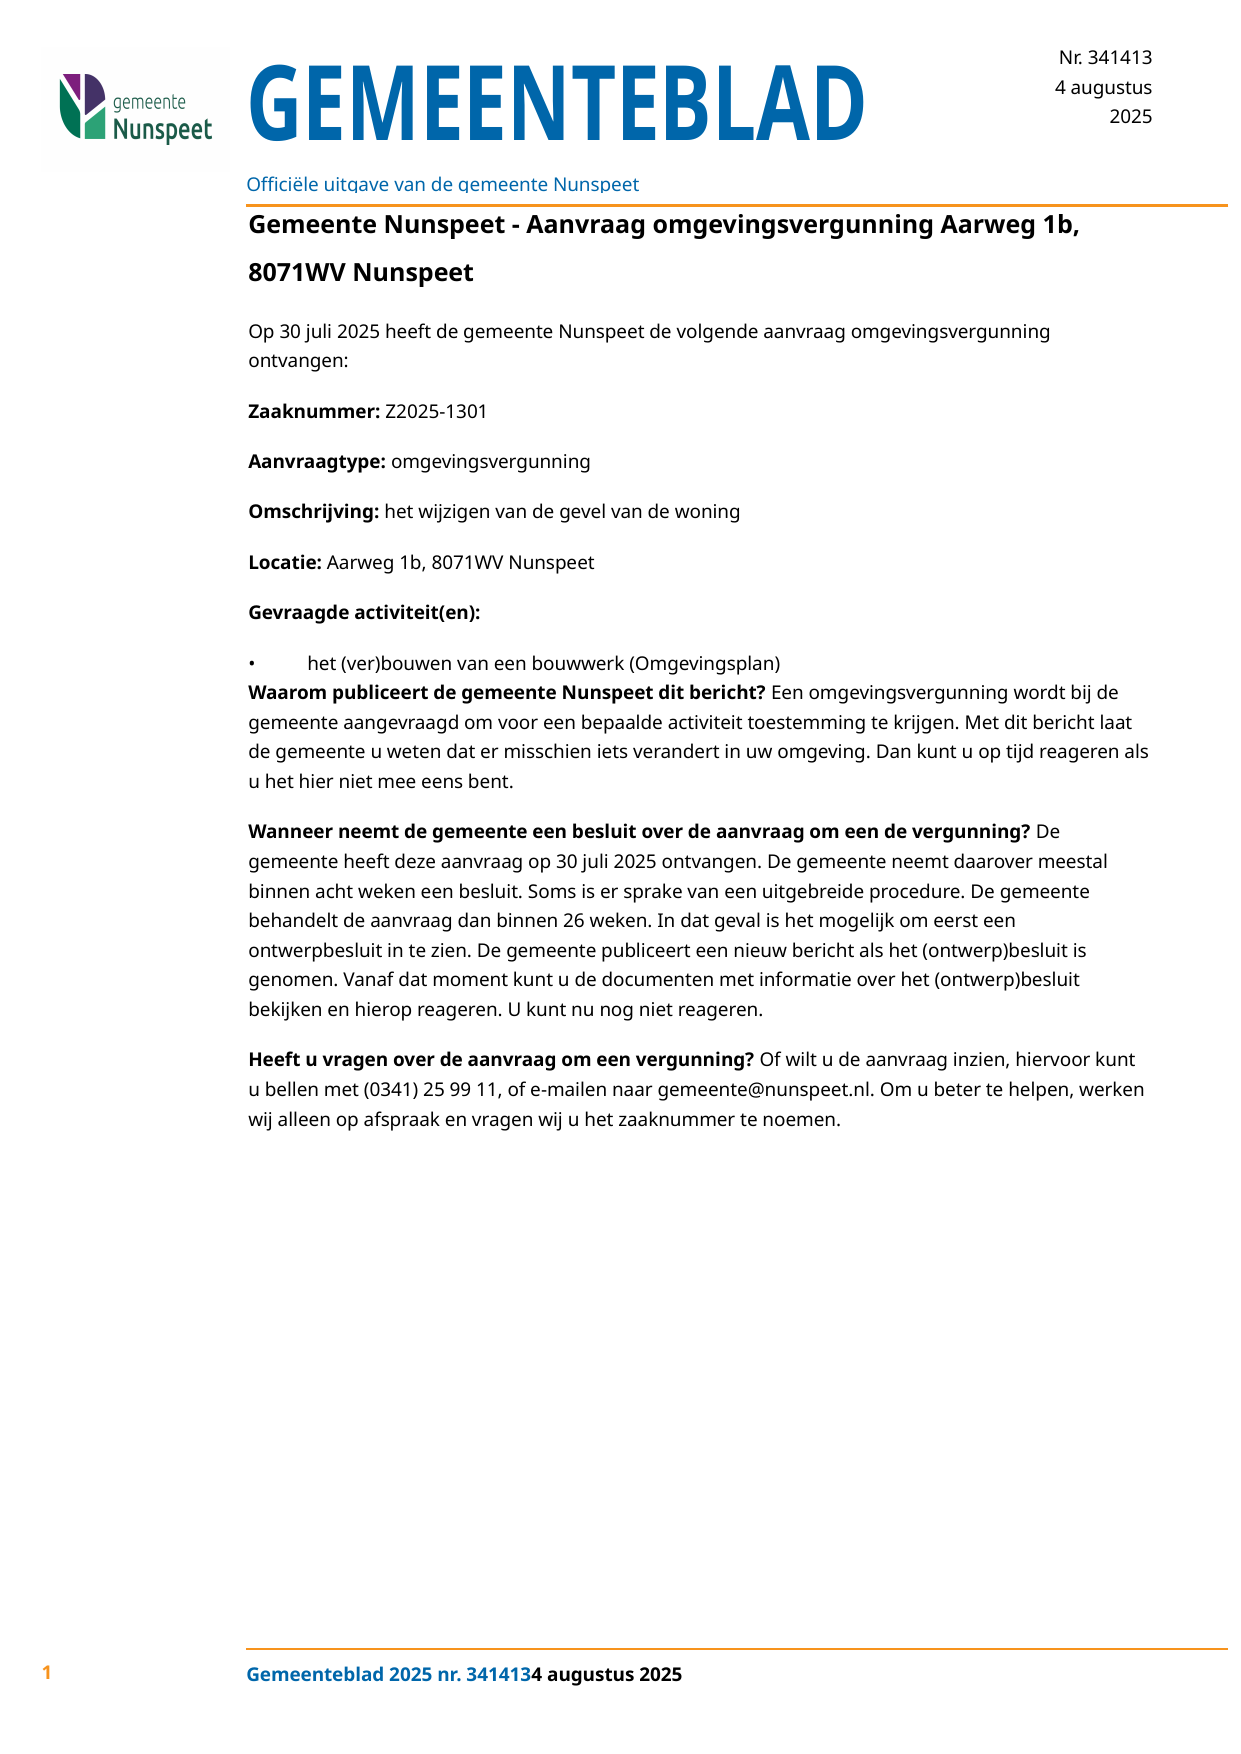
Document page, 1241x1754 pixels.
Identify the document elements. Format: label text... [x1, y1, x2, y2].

text Wanneer neemt de gemeente een besluit over de aanvraag om een de vergunning? De gemeente heeft deze aanvraag op 30 juli 2025 ontvangen. De gemeente neemt daarover meestal binnen acht weken een besluit. Soms is er sprake van een uitgebreide procedure. De gemeente behandelt de aanvraag dan binnen 26 weken. In dat geval is het mogelijk om eerst een ontwerpbesluit in te zien. De gemeente publiceert een nieuw bericht als het (ontwerp)besluit is genomen. Vanaf dat moment kunt u de documenten met informatie over het (ontwerp)besluit bekijken en hierop reageren. U kunt nu nog niet reageren. [248, 819, 1152, 1022]
text Gevraagde activiteit(en): [248, 599, 1152, 625]
text Gemeente Nunspeet - Aanvraag omgevingsvergunning Aarweg 1b, 8071WV Nunspeet [248, 207, 1152, 288]
text Heeft u vragen over de aanvraag om een vergunning? Of wilt u de aanvraag inzien, hiervoor kunt u bellen met (0341) 25 99 11, of e-mailen naar gemeente@nunspeet.nl. Om u beter te helpen, werken wij alleen op afspraak en vragen wij u het zaaknummer te noemen. [248, 1047, 1152, 1132]
text Op 30 juli 2025 heeft de gemeente Nunspeet de volgende aanvraag omgevingsvergunning ontvangen: [248, 318, 1152, 373]
text Waarom publiceert de gemeente Nunspeet dit bericht? Een omgevingsvergunning wordt bij de gemeente aangevraagd om voor een bepaalde activiteit toestemming te krijgen. Met dit bericht laat de gemeente u weten dat er misschien iets verandert in uw omgeving. Dan kunt u op tijd reageren als u het hier niet mee eens bent. [248, 679, 1152, 794]
text Aanvraagtype: omgevingsvergunning [248, 448, 1152, 474]
list het (ver)bouwen van een bouwwerk (Omgevingsplan) [248, 650, 1152, 676]
picture [41, 47, 231, 172]
text Zaaknummer: Z2025-1301 [248, 398, 1152, 424]
text Omschrijving: het wijzigen van de gevel van de woning [248, 499, 1152, 524]
text Locatie: Aarweg 1b, 8071WV Nunspeet [248, 549, 1152, 575]
